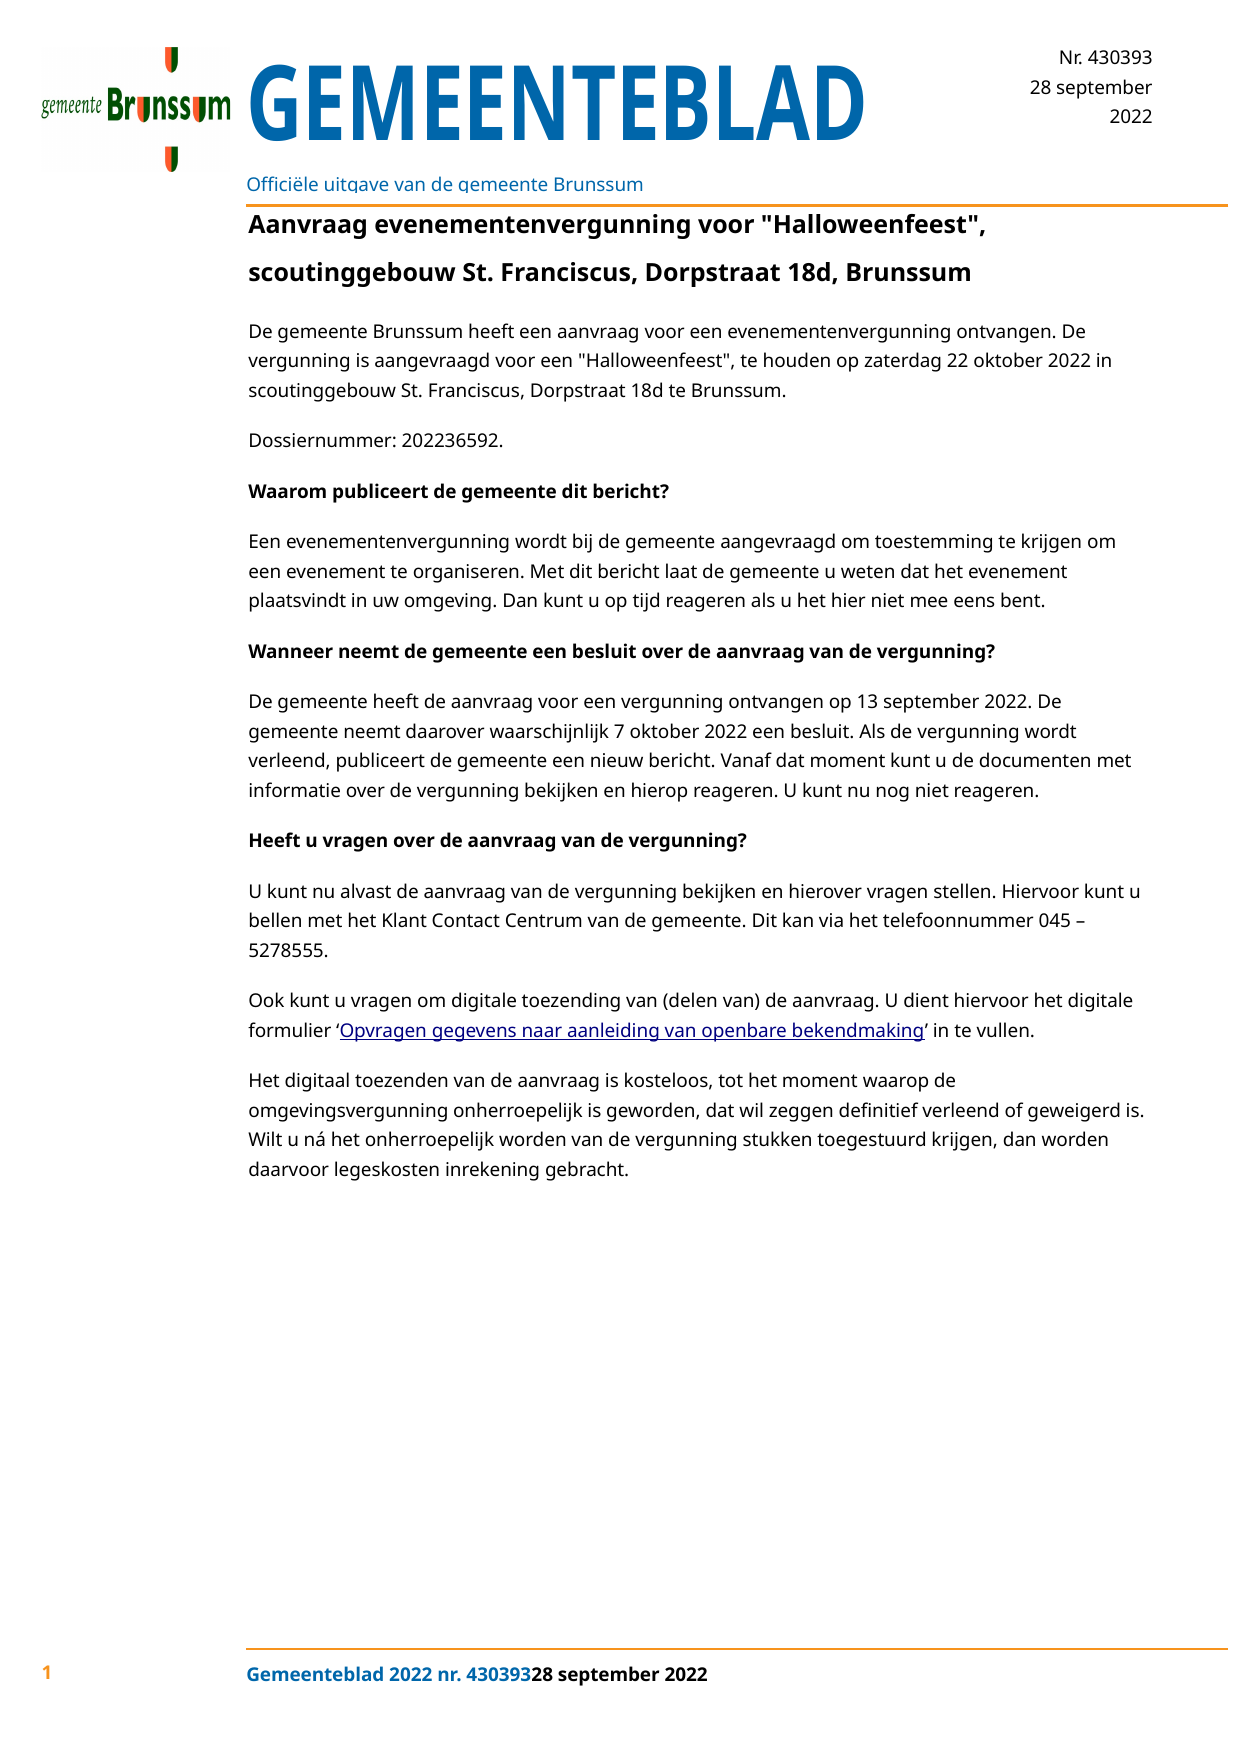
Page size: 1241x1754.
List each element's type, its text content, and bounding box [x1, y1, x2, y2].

text Heeft u vragen over de aanvraag van de vergunning? [248, 827, 1152, 853]
text Het digitaal toezenden van de aanvraag is kosteloos, tot het moment waarop de omgevingsvergunning onherroepelijk is geworden, dat wil zeggen definitief verleend of geweigerd is. Wilt u ná het onherroepelijk worden van de vergunning stukken toegestuurd krijgen, dan worden daarvoor legeskosten inrekening gebracht. [248, 1067, 1152, 1182]
text Waarom publiceert de gemeente dit bericht? [248, 478, 1152, 504]
text Wanneer neemt de gemeente een besluit over de aanvraag van de vergunning? [248, 638, 1152, 664]
text De gemeente Brunssum heeft een aanvraag voor een evenementenvergunning ontvangen. De vergunning is aangevraagd voor een "Halloweenfeest", te houden op zaterdag 22 oktober 2022 in scoutinggebouw St. Franciscus, Dorpstraat 18d te Brunssum. [248, 318, 1152, 403]
text Een evenementenvergunning wordt bij de gemeente aangevraagd om toestemming te krijgen om een evenement te organiseren. Met dit bericht laat de gemeente u weten dat het evenement plaatsvindt in uw omgeving. Dan kunt u op tijd reageren als u het hier niet mee eens bent. [248, 528, 1152, 613]
picture [41, 47, 231, 172]
text De gemeente heeft de aanvraag voor een vergunning ontvangen op 13 september 2022. De gemeente neemt daarover waarschijnlijk 7 oktober 2022 een besluit. Als de vergunning wordt verleend, publiceert de gemeente een nieuw bericht. Vanaf dat moment kunt u de documenten met informatie over de vergunning bekijken en hierop reageren. U kunt nu nog niet reageren. [248, 688, 1152, 803]
text U kunt nu alvast de aanvraag van de vergunning bekijken en hierover vragen stellen. Hiervoor kunt u bellen met het Klant Contact Centrum van de gemeente. Dit kan via het telefoonnummer 045 – 5278555. [248, 878, 1152, 963]
text Ook kunt u vragen om digitale toezending van (delen van) de aanvraag. U dient hiervoor het digitale formulier ‘Opvragen gegevens naar aanleiding van openbare bekendmaking’ in te vullen. [248, 987, 1152, 1043]
text Dossiernummer: 202236592. [248, 427, 1152, 453]
text Aanvraag evenementenvergunning voor "Halloweenfeest", scoutinggebouw St. Franciscus, Dorpstraat 18d, Brunssum [248, 207, 1152, 288]
